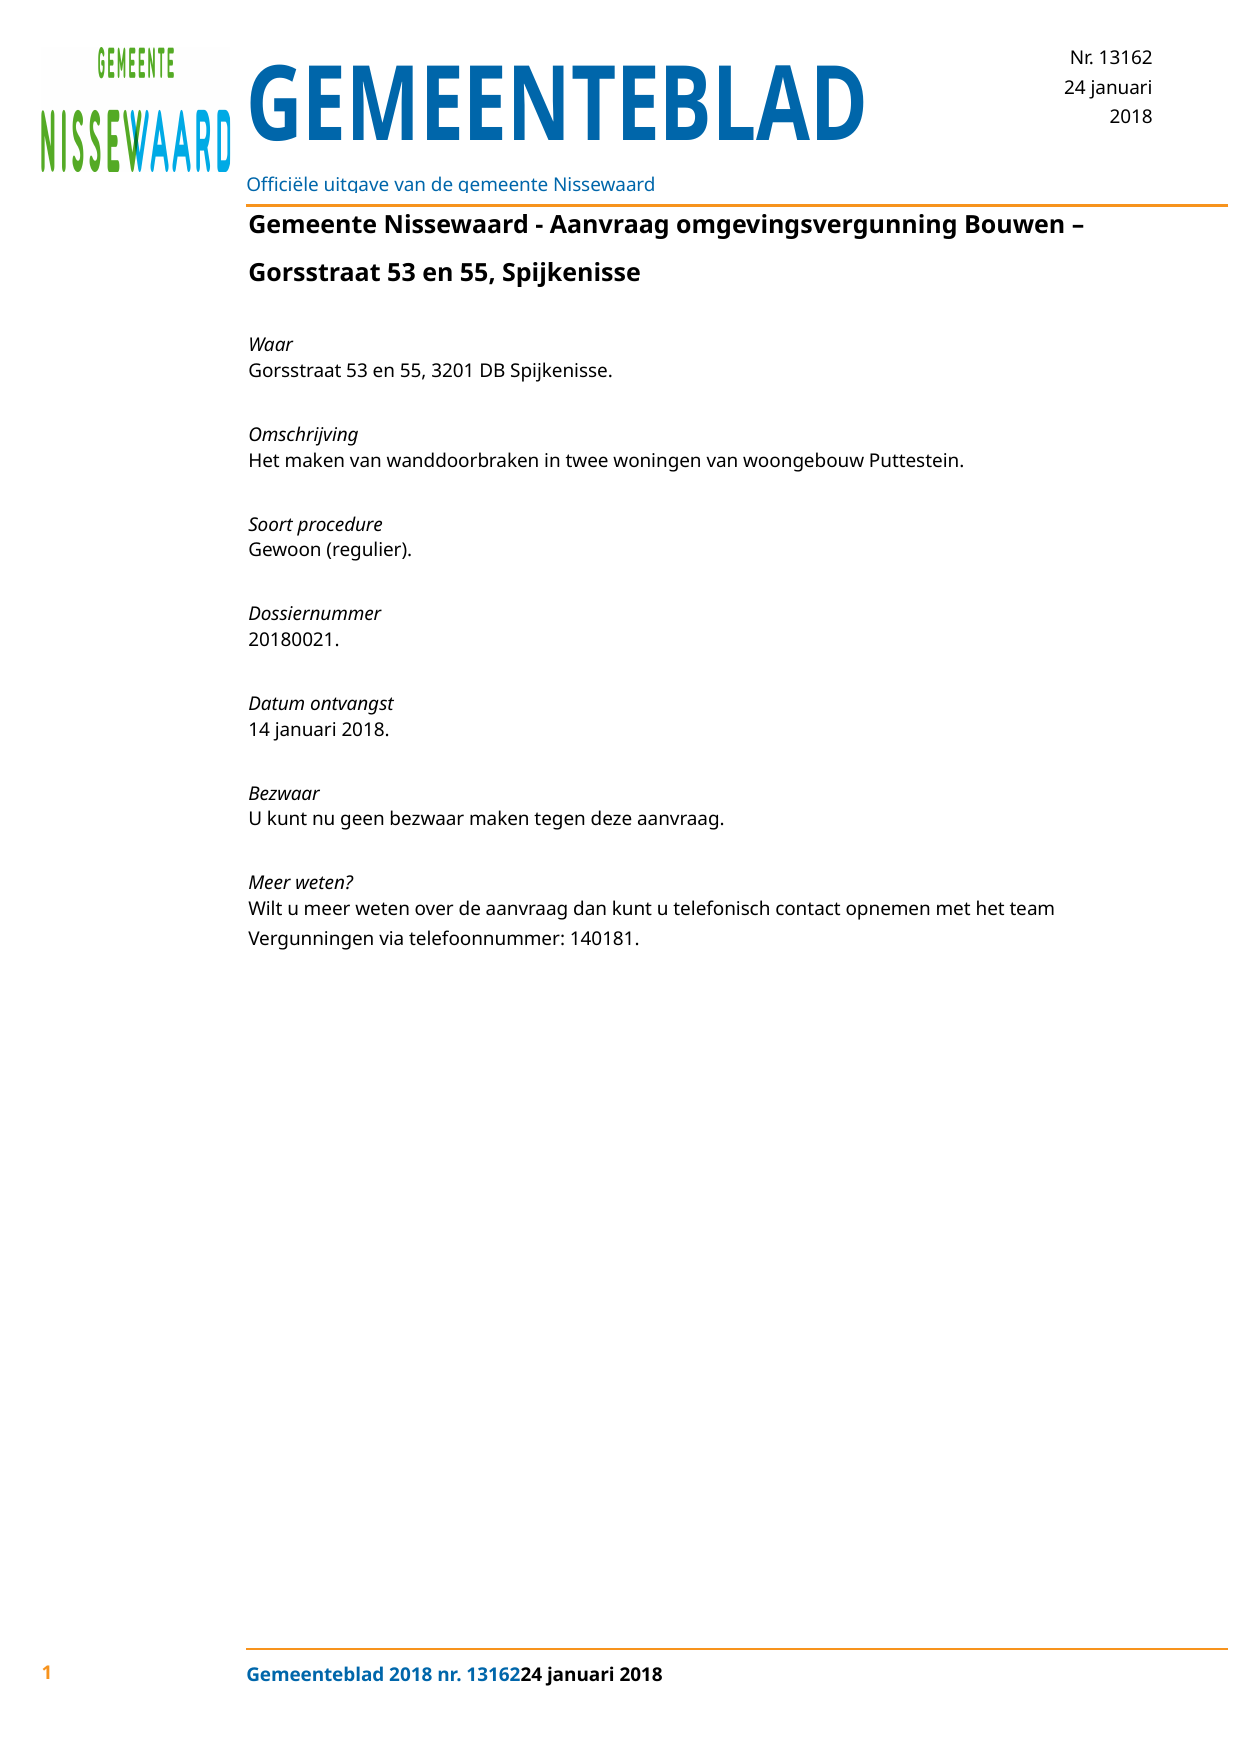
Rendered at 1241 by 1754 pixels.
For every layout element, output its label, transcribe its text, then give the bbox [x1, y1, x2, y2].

text Gewoon (regulier). [248, 537, 1152, 562]
text Gorsstraat 53 en 55, 3201 DB Spijkenisse. [248, 357, 1152, 383]
picture [222, 122, 227, 160]
text 20180021. [248, 626, 1152, 652]
text Soort procedure [248, 511, 1152, 537]
picture [176, 157, 187, 172]
text Meer weten? [248, 869, 1152, 895]
text Wilt u meer weten over de aanvraag dan kunt u telefonisch contact opnemen met het team Vergunningen via telefoonnummer: 140181. [248, 895, 1152, 951]
picture [154, 157, 165, 172]
text Bezwaar [248, 780, 1152, 806]
picture [200, 151, 206, 172]
picture [41, 47, 231, 172]
text Waar [248, 331, 1152, 357]
text Datum ontvangst [248, 690, 1152, 716]
text Omschrijving [248, 421, 1152, 447]
text Gemeente Nissewaard - Aanvraag omgevingsvergunning Bouwen – Gorsstraat 53 en 55, Spijkenisse [248, 207, 1152, 288]
picture [201, 122, 206, 138]
text 14 januari 2018. [248, 716, 1152, 742]
text Dossiernummer [248, 601, 1152, 626]
text U kunt nu geen bezwaar maken tegen deze aanvraag. [248, 806, 1152, 831]
text Het maken van wanddoorbraken in twee woningen van woongebouw Puttestein. [248, 447, 1152, 473]
